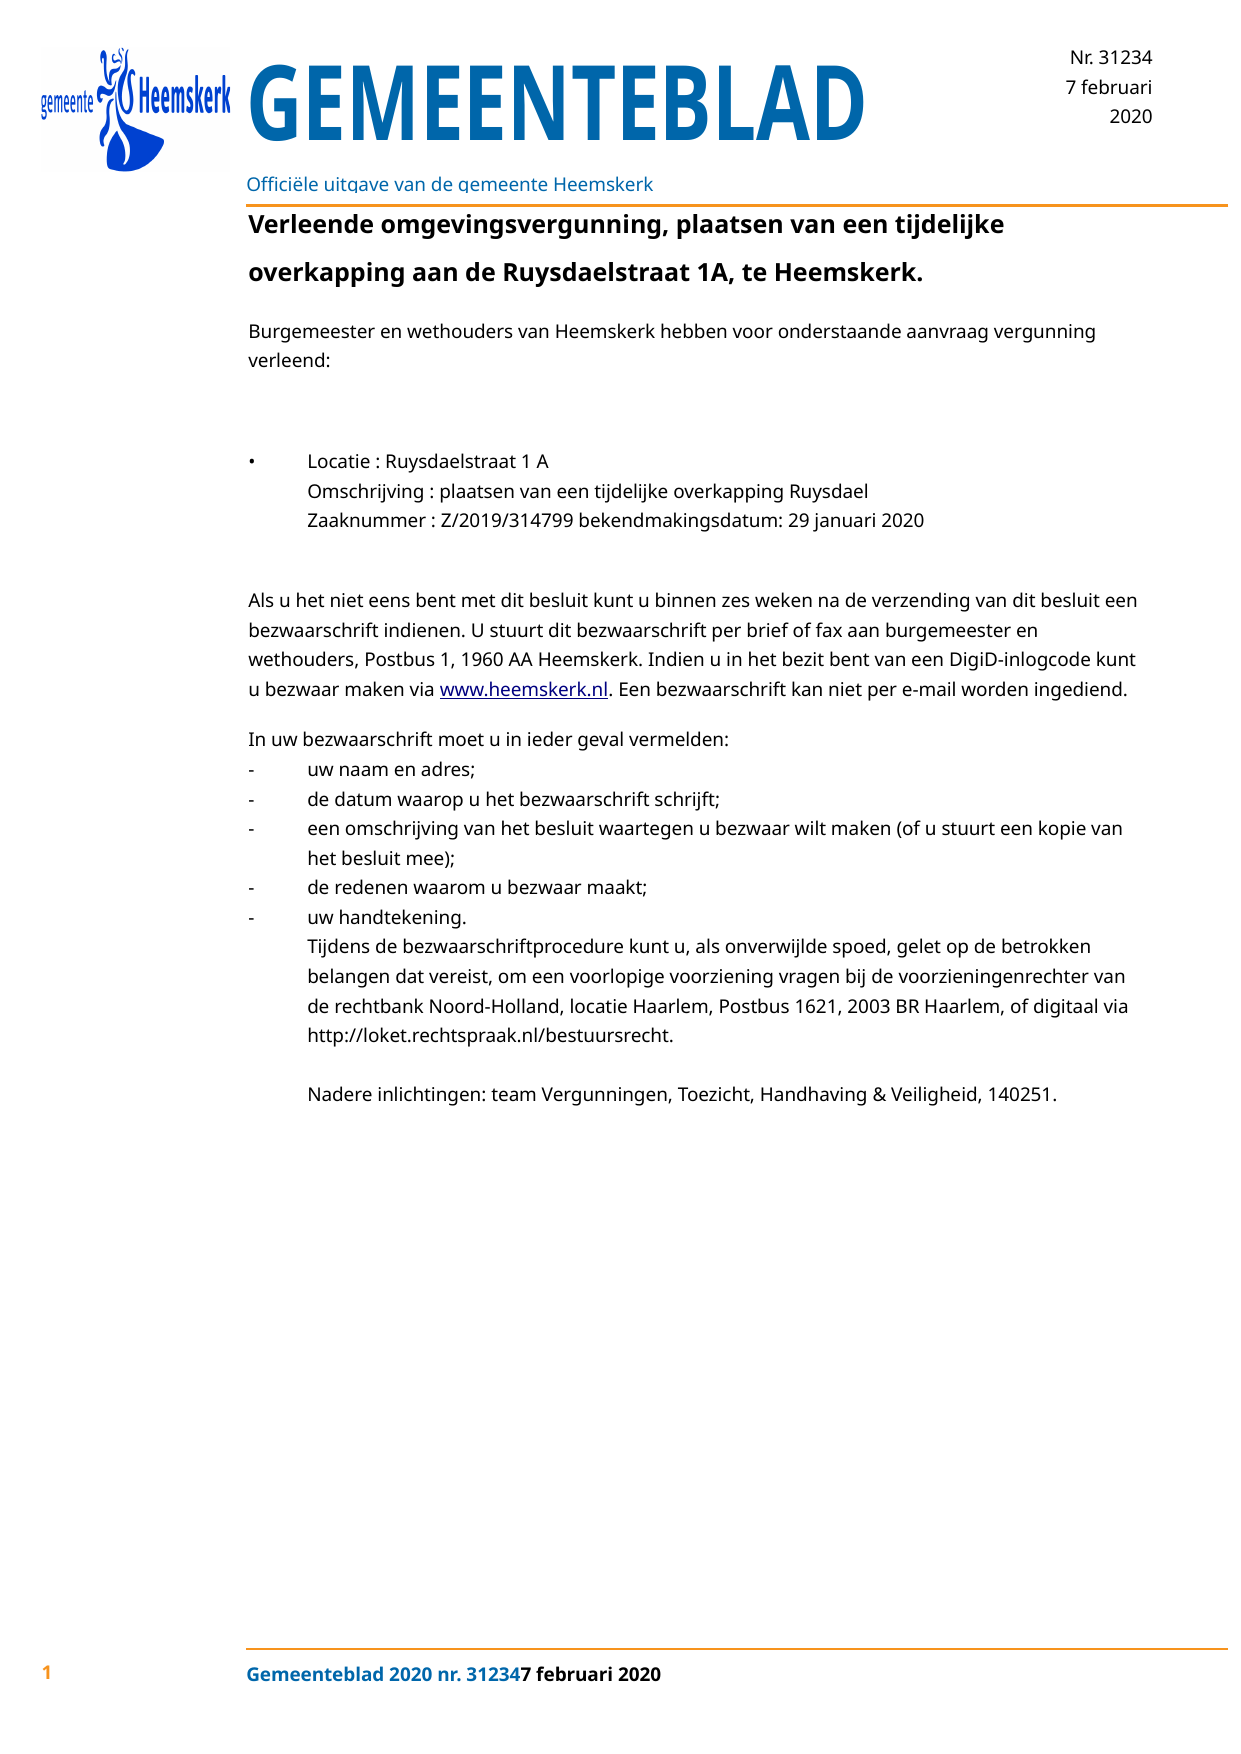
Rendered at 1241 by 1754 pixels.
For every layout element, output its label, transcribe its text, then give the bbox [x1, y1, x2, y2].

list Locatie : Ruysdaelstraat 1 A [248, 448, 1152, 474]
list de datum waarop u het bezwaarschrift schrijft; [248, 786, 1152, 812]
text Als u het niet eens bent met dit besluit kunt u binnen zes weken na de verzending van dit besluit een bezwaarschrift indienen. U stuurt dit bezwaarschrift per brief of fax aan burgemeester en wethouders, Postbus 1, 1960 AA Heemskerk. Indien u in het bezit bent van een DigiD-inlogcode kunt u bezwaar maken via www.heemskerk.nl. Een bezwaarschrift kan niet per e-mail worden ingediend. [248, 587, 1152, 702]
text Burgemeester en wethouders van Heemskerk hebben voor onderstaande aanvraag vergunning verleend: [248, 318, 1152, 373]
text Verleende omgevingsvergunning, plaatsen van een tijdelijke overkapping aan de Ruysdaelstraat 1A, te Heemskerk. [248, 207, 1152, 288]
list uw handtekening. [248, 904, 1152, 930]
list de redenen waarom u bezwaar maakt; [248, 874, 1152, 900]
list Zaaknummer : Z/2019/314799 bekendmakingsdatum: 29 januari 2020 [248, 507, 1152, 533]
list Tijdens de bezwaarschriftprocedure kunt u, als onverwijlde spoed, gelet op de betrokken belangen dat vereist, om een voorlopige voorziening vragen bij de voorzieningenrechter van de rechtbank Noord-Holland, locatie Haarlem, Postbus 1621, 2003 BR Haarlem, of digitaal via http://loket.rechtspraak.nl/bestuursrecht. [248, 934, 1152, 1048]
picture [41, 47, 231, 172]
text In uw bezwaarschrift moet u in ieder geval vermelden: [248, 727, 1152, 752]
list uw naam en adres; [248, 756, 1152, 782]
list Nadere inlichtingen: team Vergunningen, Toezicht, Handhaving & Veiligheid, 140251. [248, 1082, 1152, 1107]
list Omschrijving : plaatsen van een tijdelijke overkapping Ruysdael [248, 478, 1152, 504]
list een omschrijving van het besluit waartegen u bezwaar wilt maken (of u stuurt een kopie van het besluit mee); [248, 815, 1152, 871]
